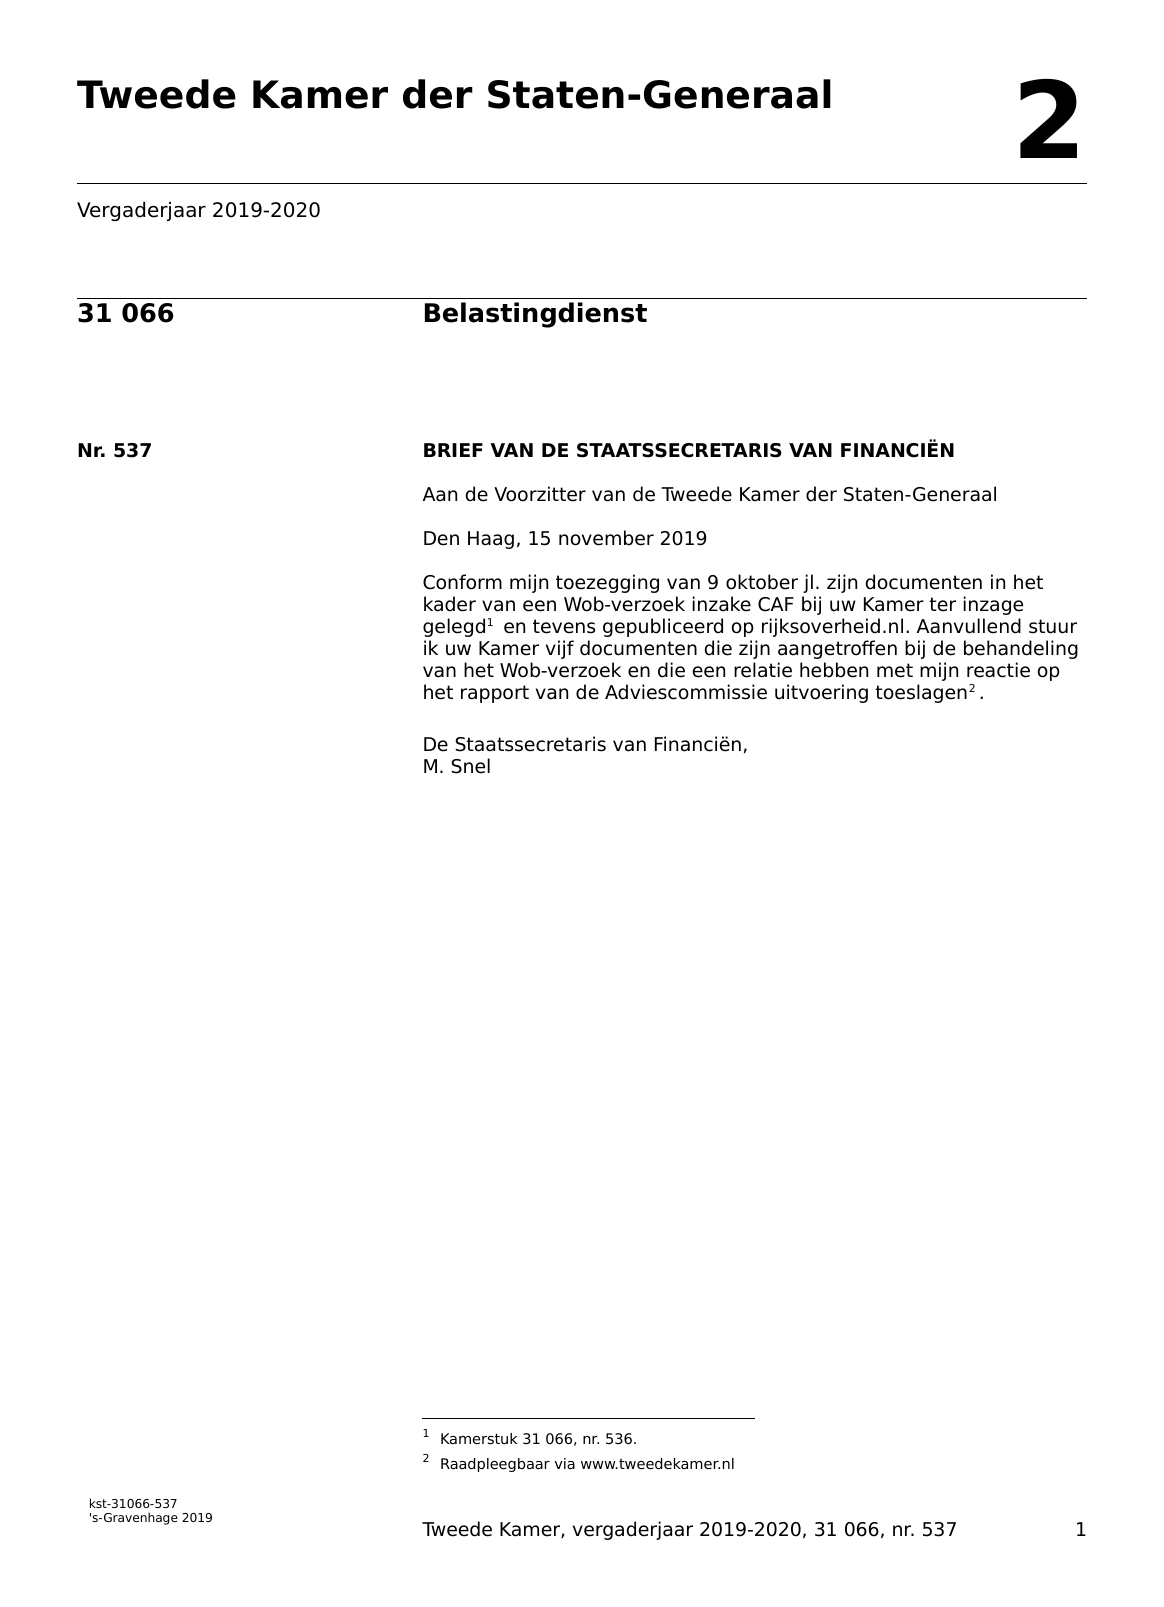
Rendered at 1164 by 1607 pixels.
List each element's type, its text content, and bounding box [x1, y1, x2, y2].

text Kamerstuk 31 066, nr. 536. [422, 1427, 1087, 1449]
text Den Haag, 15 november 2019 [422, 528, 1087, 550]
text 's-Gravenhage 2019 [88, 1511, 323, 1525]
table_cell Vergaderjaar 2019-2020 [77, 184, 1087, 298]
text De Staatssecretaris van Financiën, M. Snel [422, 734, 1087, 778]
text Aan de Voorzitter van de Tweede Kamer der Staten-Generaal [422, 484, 1087, 506]
subtitle 31 066 Belastingdienst [77, 299, 1087, 329]
text Raadpleegbaar via www.tweedekamer.nl [422, 1452, 1087, 1474]
text Conform mijn toezegging van 9 oktober jl. zijn documenten in het kader van een Wob-verzoek inzake CAF bij uw Kamer ter inzage gelegd en tevens gepubliceerd op rijksoverheid.nl. Aanvullend stuur ik uw Kamer vijf documenten die zijn aangetroffen bij de behandeling van het Wob-verzoek en die een relatie hebben met mijn reactie op het rapport van de Adviescommissie uitvoering toeslagen. [422, 572, 1087, 704]
table_header 2 [886, 59, 1087, 183]
subtitle Nr. 537 BRIEF VAN DE STAATSSECRETARIS VAN FINANCIËN [77, 440, 1087, 462]
text kst-31066-537 [88, 1497, 323, 1511]
table_header Tweede Kamer der Staten-Generaal [77, 59, 886, 183]
